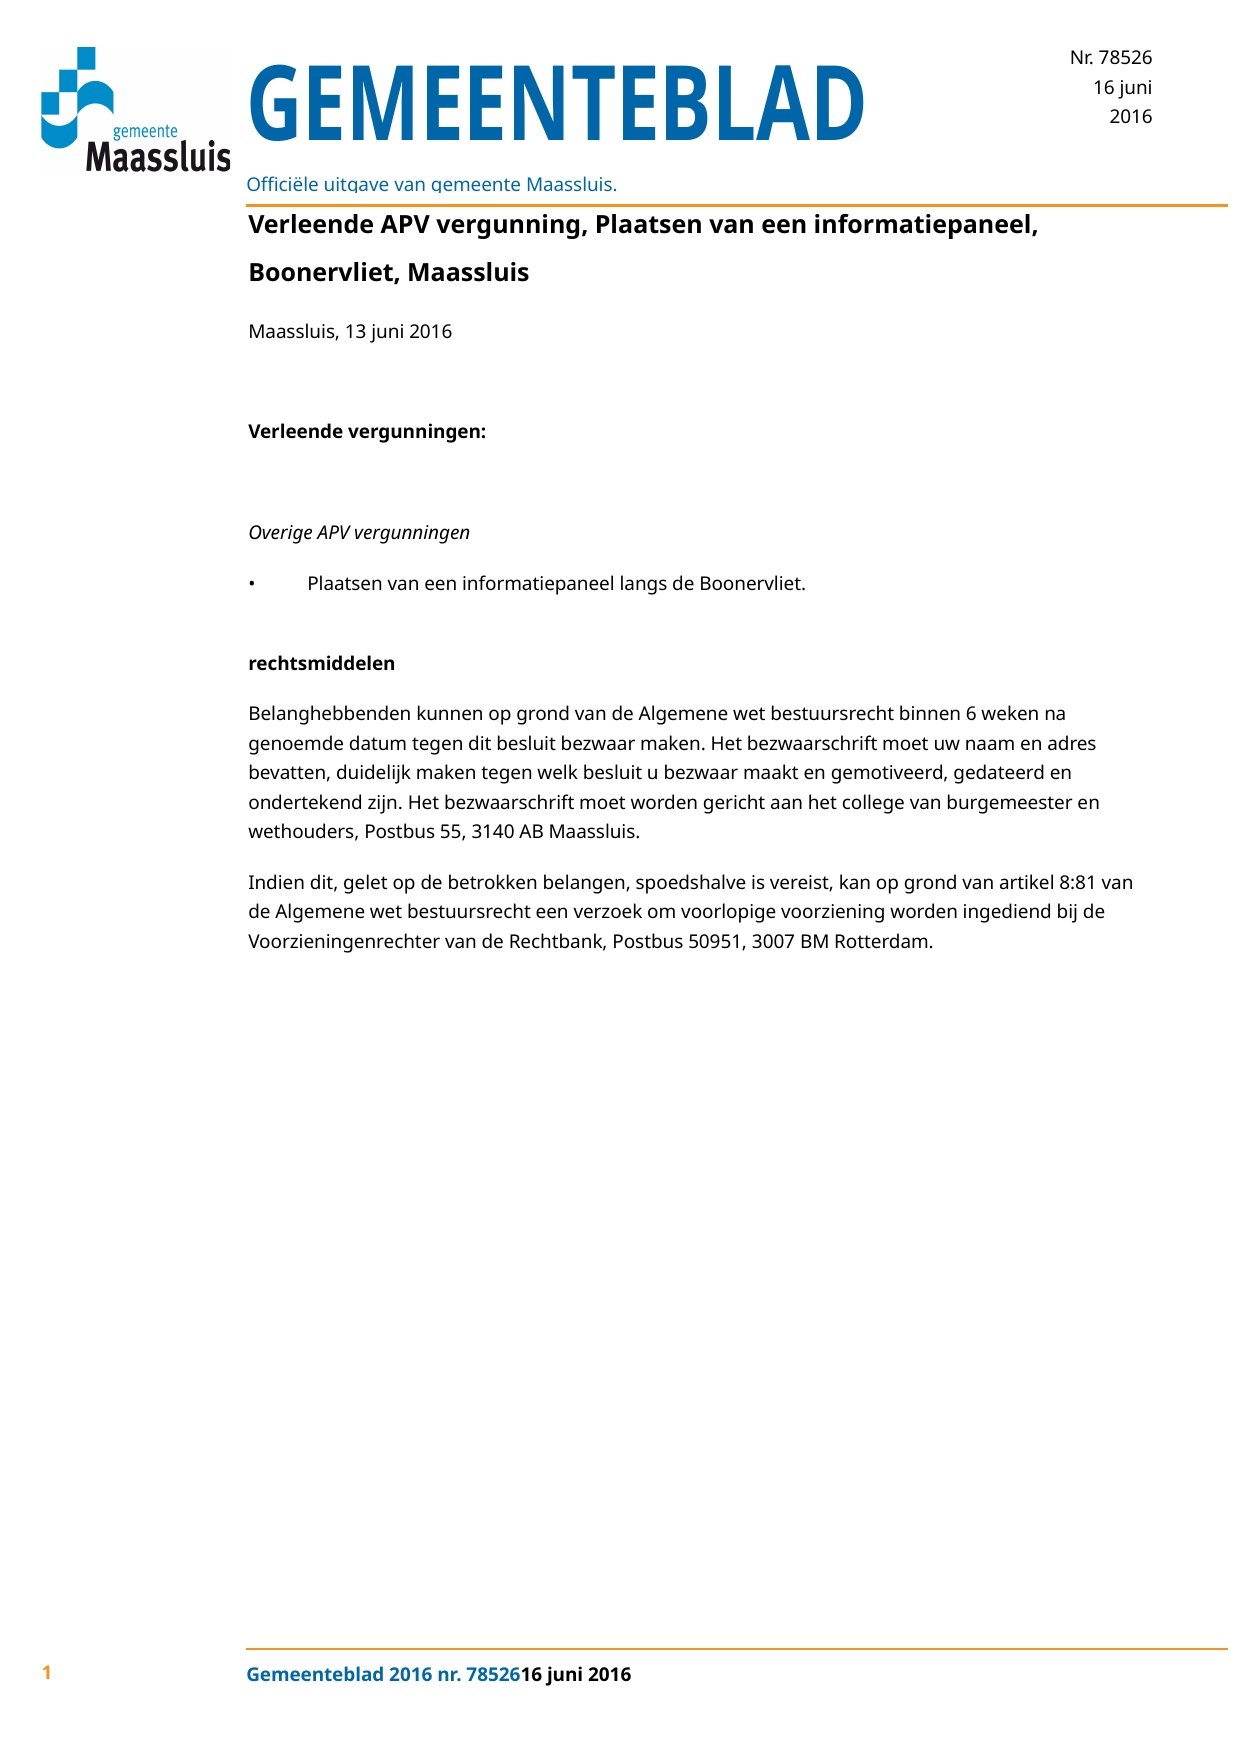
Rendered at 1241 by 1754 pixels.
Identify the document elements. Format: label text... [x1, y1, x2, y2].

text Verleende APV vergunning, Plaatsen van een informatiepaneel, Boonervliet, Maassluis [248, 207, 1152, 288]
text Overige APV vergunningen [248, 519, 1152, 545]
text Maassluis, 13 juni 2016 [248, 318, 1152, 344]
list Plaatsen van een informatiepaneel langs de Boonervliet. [248, 570, 1152, 596]
picture [41, 47, 231, 172]
text Indien dit, gelet op de betrokken belangen, spoedshalve is vereist, kan op grond van artikel 8:81 van de Algemene wet bestuursrecht een verzoek om voorlopige voorziening worden ingediend bij de Voorzieningenrechter van de Rechtbank, Postbus 50951, 3007 BM Rotterdam. [248, 869, 1152, 954]
picture [41, 47, 77, 92]
text Verleende vergunningen: [248, 419, 1152, 444]
text rechtsmiddelen [248, 650, 1152, 676]
text Belanghebbenden kunnen op grond van de Algemene wet bestuursrecht binnen 6 weken na genoemde datum tegen dit besluit bezwaar maken. Het bezwaarschrift moet uw naam en adres bevatten, duidelijk maken tegen welk besluit u bezwaar maakt en gemotiveerd, gedateerd en ondertekend zijn. Het bezwaarschrift moet worden gericht aan het college van burgemeester en wethouders, Postbus 55, 3140 AB Maassluis. [248, 700, 1152, 844]
